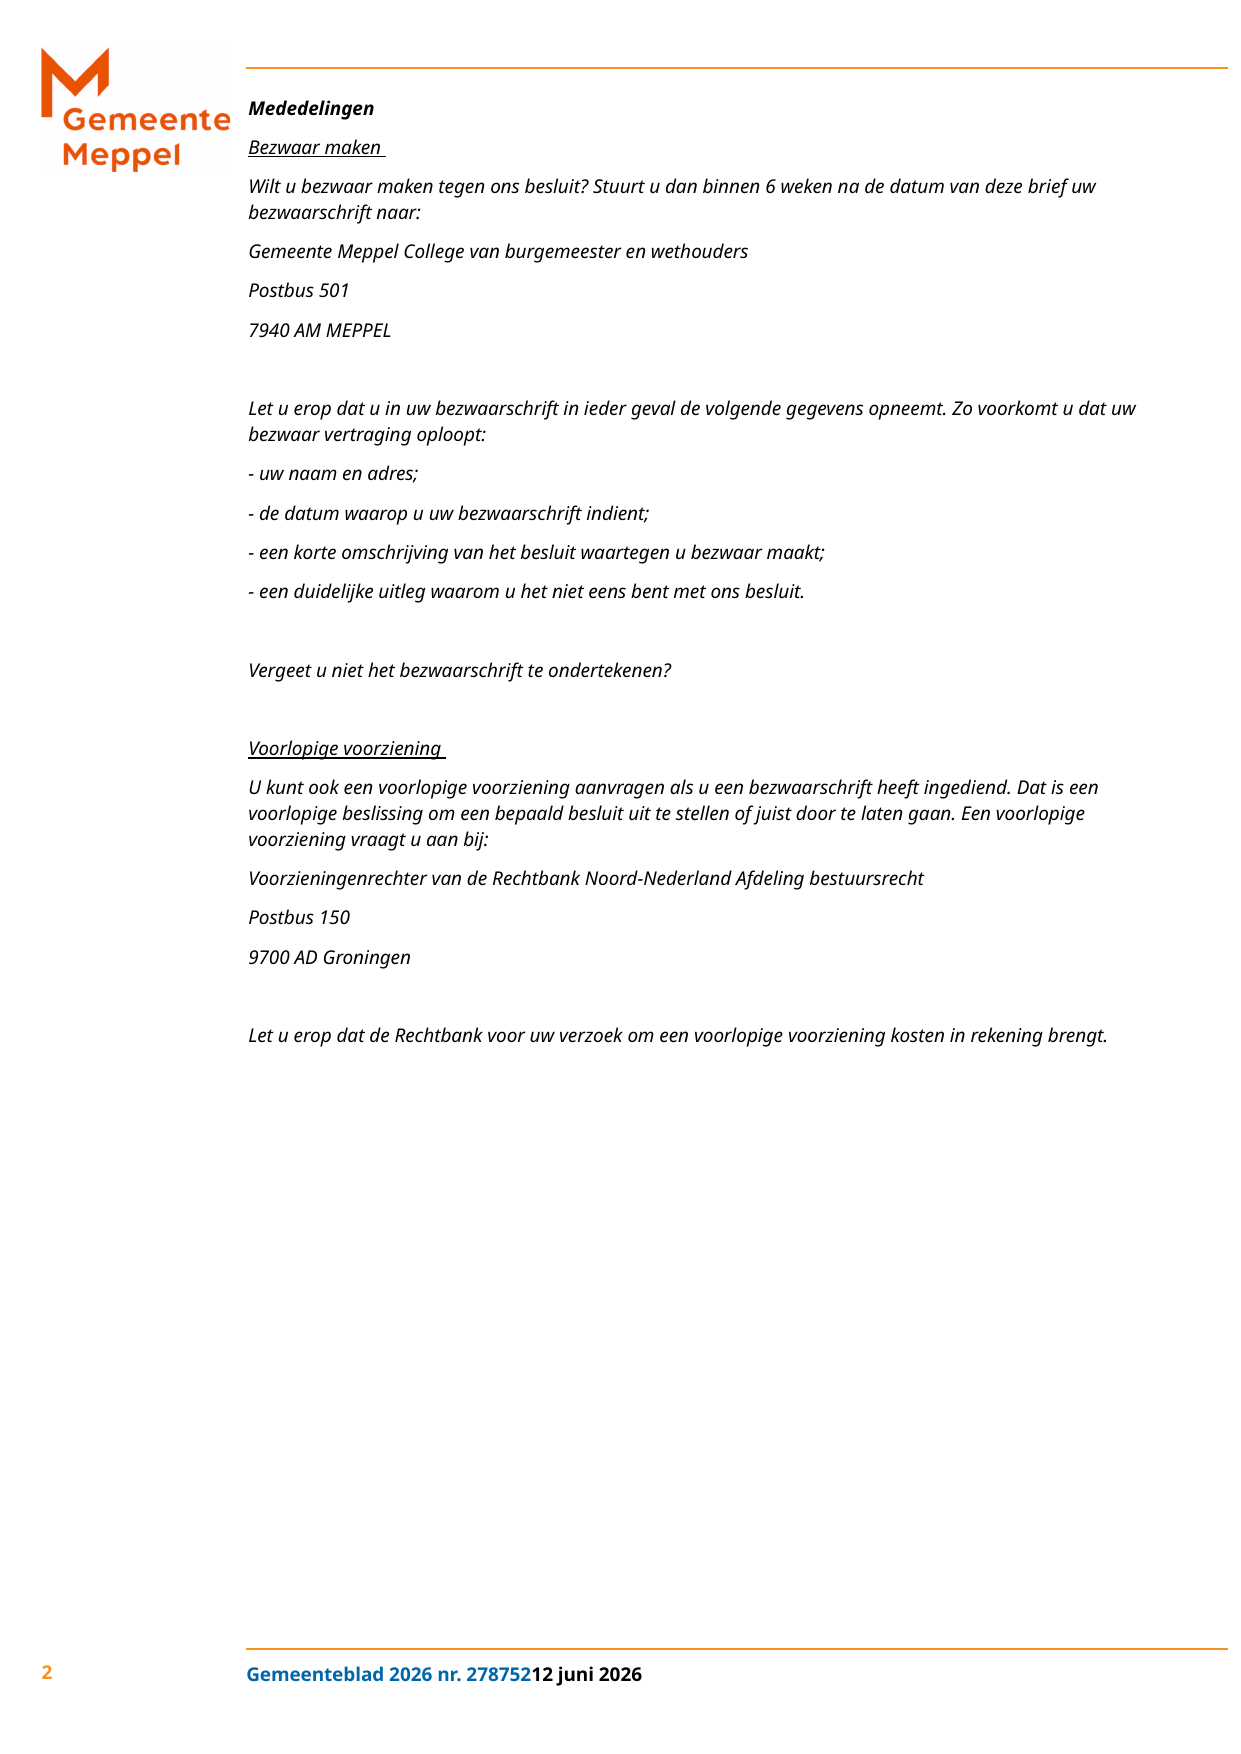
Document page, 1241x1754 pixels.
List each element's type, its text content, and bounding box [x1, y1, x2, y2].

text Bezwaar maken [248, 134, 1152, 160]
text Wilt u bezwaar maken tegen ons besluit? Stuurt u dan binnen 6 weken na de datum van deze brief uw bezwaarschrift naar: [248, 173, 1152, 225]
text - de datum waarop u uw bezwaarschrift indient; [248, 500, 1152, 525]
text Voorzieningenrechter van de Rechtbank Noord-Nederland Afdeling bestuursrecht [248, 865, 1152, 891]
text Let u erop dat u in uw bezwaarschrift in ieder geval de volgende gegevens opneemt. Zo voorkomt u dat uw bezwaar vertraging oploopt: [248, 395, 1152, 447]
text - een duidelijke uitleg waarom u het niet eens bent met ons besluit. [248, 578, 1152, 604]
text Voorlopige voorziening [248, 735, 1152, 761]
text - een korte omschrijving van het besluit waartegen u bezwaar maakt; [248, 539, 1152, 565]
text - uw naam en adres; [248, 460, 1152, 486]
text Vergeet u niet het bezwaarschrift te ondertekenen? [248, 657, 1152, 682]
text U kunt ook een voorlopige voorziening aanvragen als u een bezwaarschrift heeft ingediend. Dat is een voorlopige beslissing om een bepaald besluit uit te stellen of juist door te laten gaan. Een voorlopige voorziening vraagt u aan bij: [248, 774, 1152, 852]
text Gemeente Meppel College van burgemeester en wethouders [248, 238, 1152, 264]
text Mededelingen [248, 95, 1152, 121]
picture [41, 47, 231, 172]
text 9700 AD Groningen [248, 944, 1152, 969]
text Let u erop dat de Rechtbank voor uw verzoek om een voorlopige voorziening kosten in rekening brengt. [248, 1022, 1152, 1048]
text 7940 AM MEPPEL [248, 317, 1152, 343]
text Postbus 150 [248, 904, 1152, 930]
text Postbus 501 [248, 278, 1152, 303]
